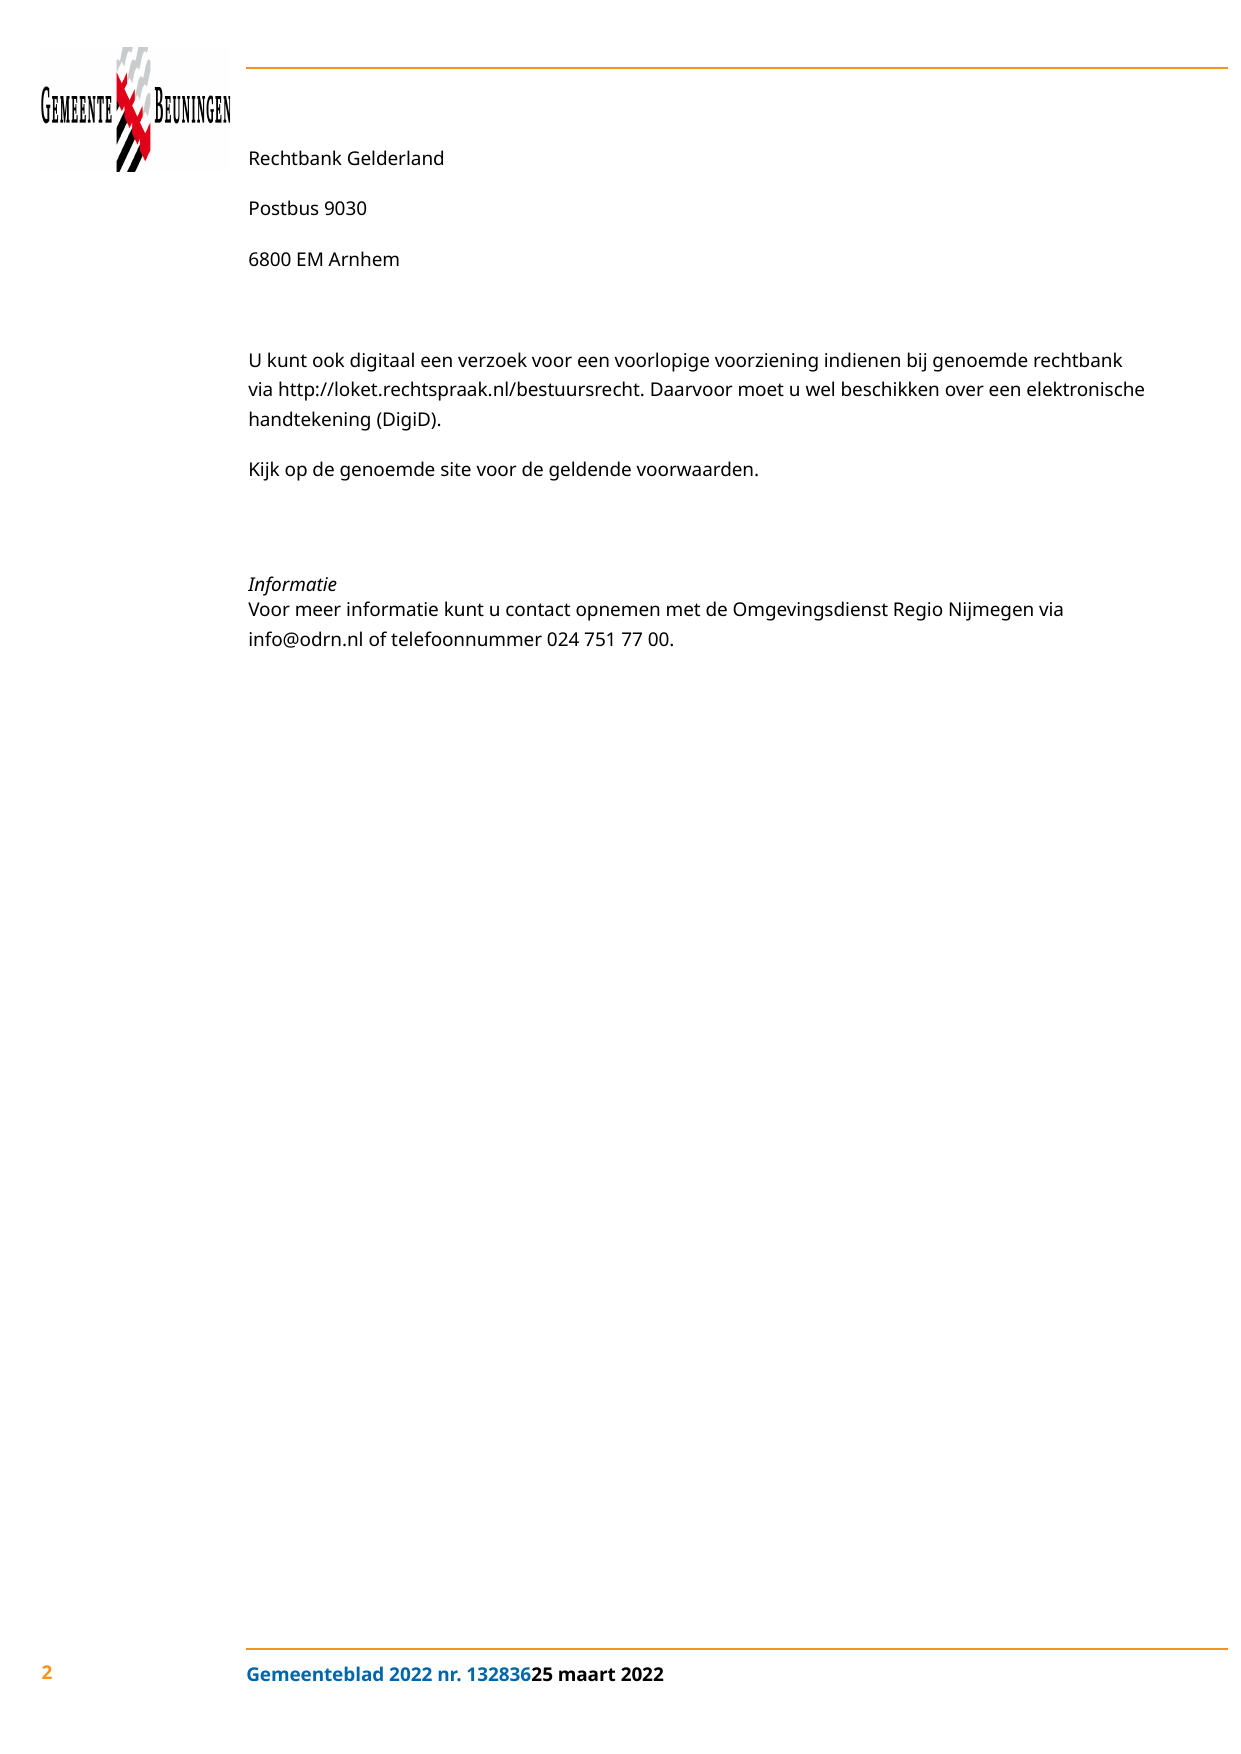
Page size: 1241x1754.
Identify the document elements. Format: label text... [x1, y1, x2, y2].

picture [41, 47, 231, 172]
text U kunt ook digitaal een verzoek voor een voorlopige voorziening indienen bij genoemde rechtbank via http://loket.rechtspraak.nl/bestuursrecht. Daarvoor moet u wel beschikken over een elektronische handtekening (DigiD). [248, 347, 1152, 432]
text Rechtbank Gelderland [248, 145, 1152, 171]
text Informatie [248, 571, 1152, 597]
text 6800 EM Arnhem [248, 246, 1152, 272]
text Kijk op de genoemde site voor de geldende voorwaarden. [248, 456, 1152, 482]
text Postbus 9030 [248, 196, 1152, 221]
text Voor meer informatie kunt u contact opnemen met de Omgevingsdienst Regio Nijmegen via info@odrn.nl of telefoonnummer 024 751 77 00. [248, 597, 1152, 652]
